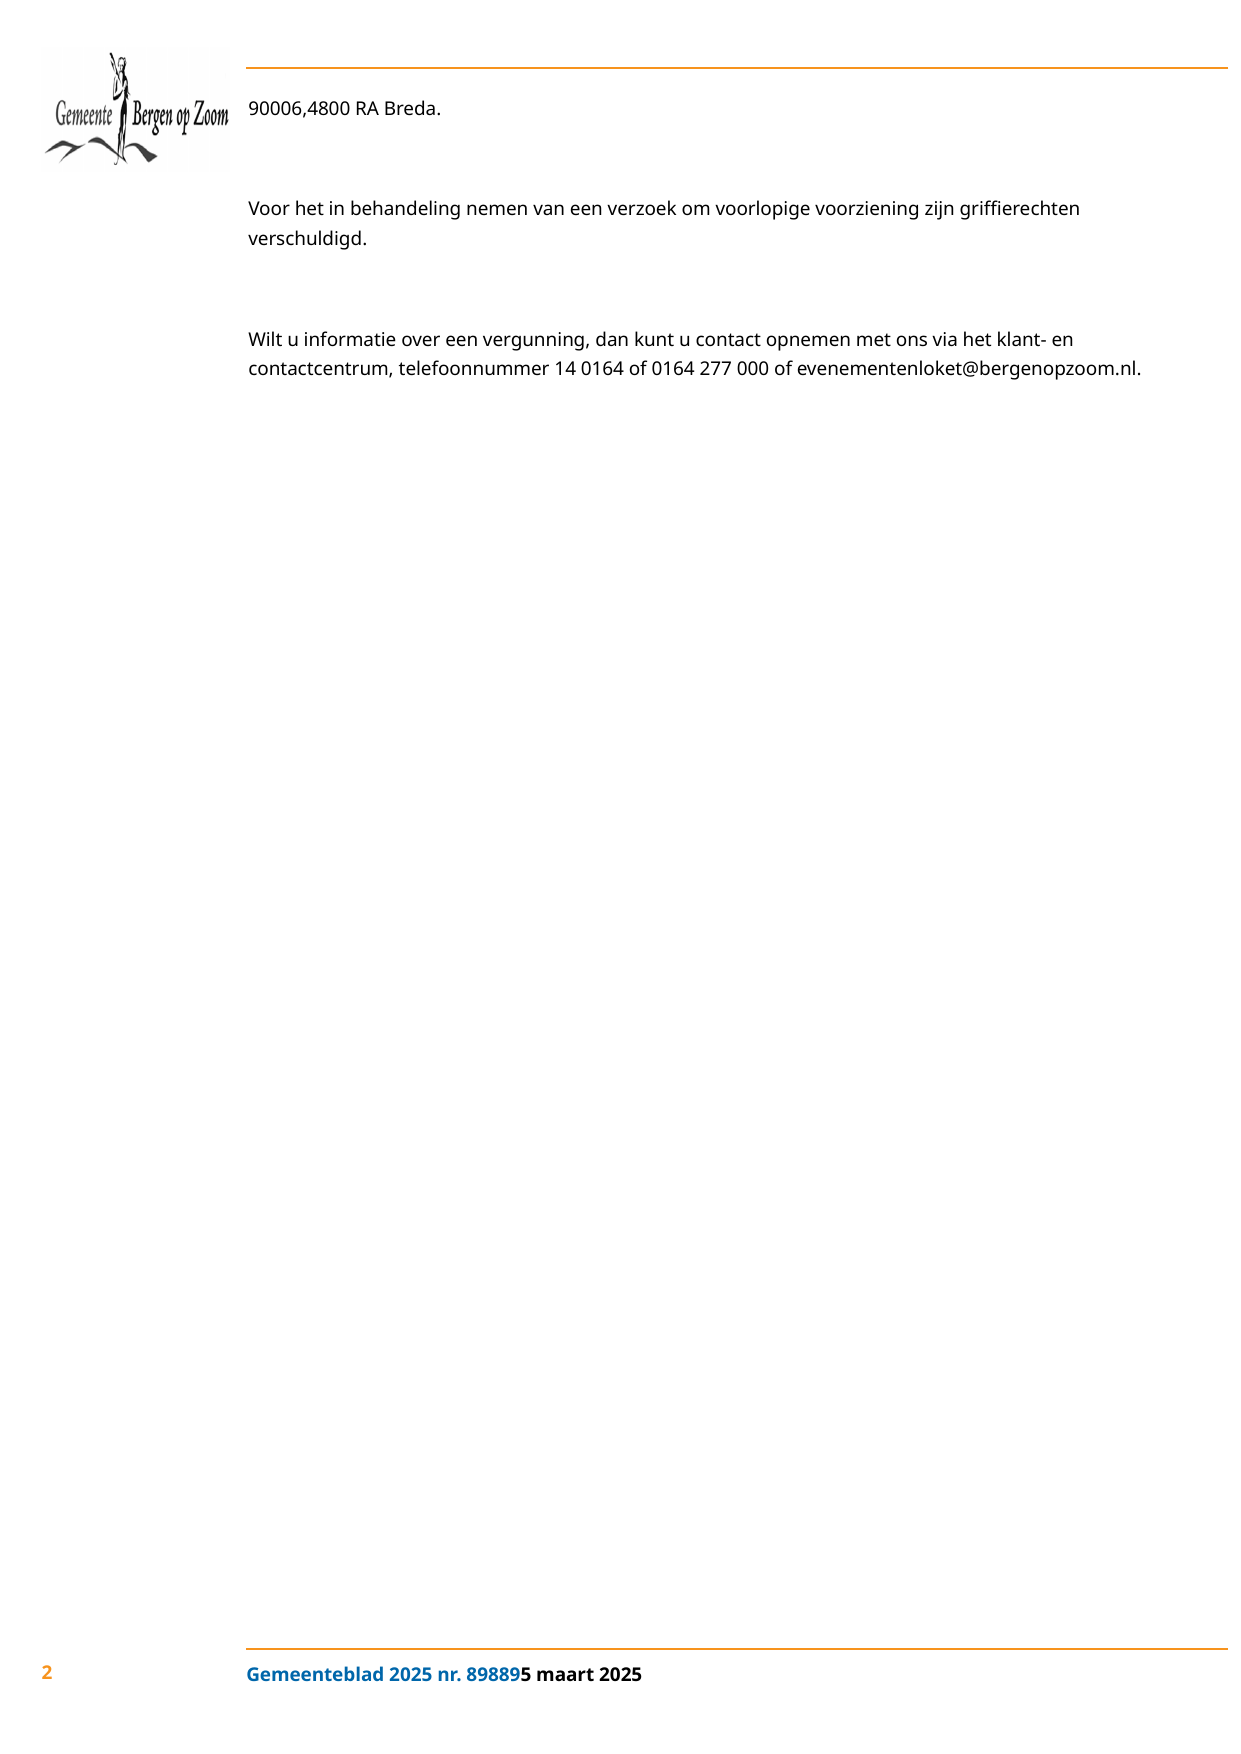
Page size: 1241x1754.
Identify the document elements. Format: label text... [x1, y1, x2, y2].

picture [41, 47, 231, 172]
text Voor het in behandeling nemen van een verzoek om voorlopige voorziening zijn griffierechten verschuldigd. [248, 196, 1152, 251]
text 90006,4800 RA Breda. [248, 95, 1152, 121]
text Wilt u informatie over een vergunning, dan kunt u contact opnemen met ons via het klant- en contactcentrum, telefoonnummer 14 0164 of 0164 277 000 of evenementenloket@bergenopzoom.nl. [248, 326, 1152, 381]
